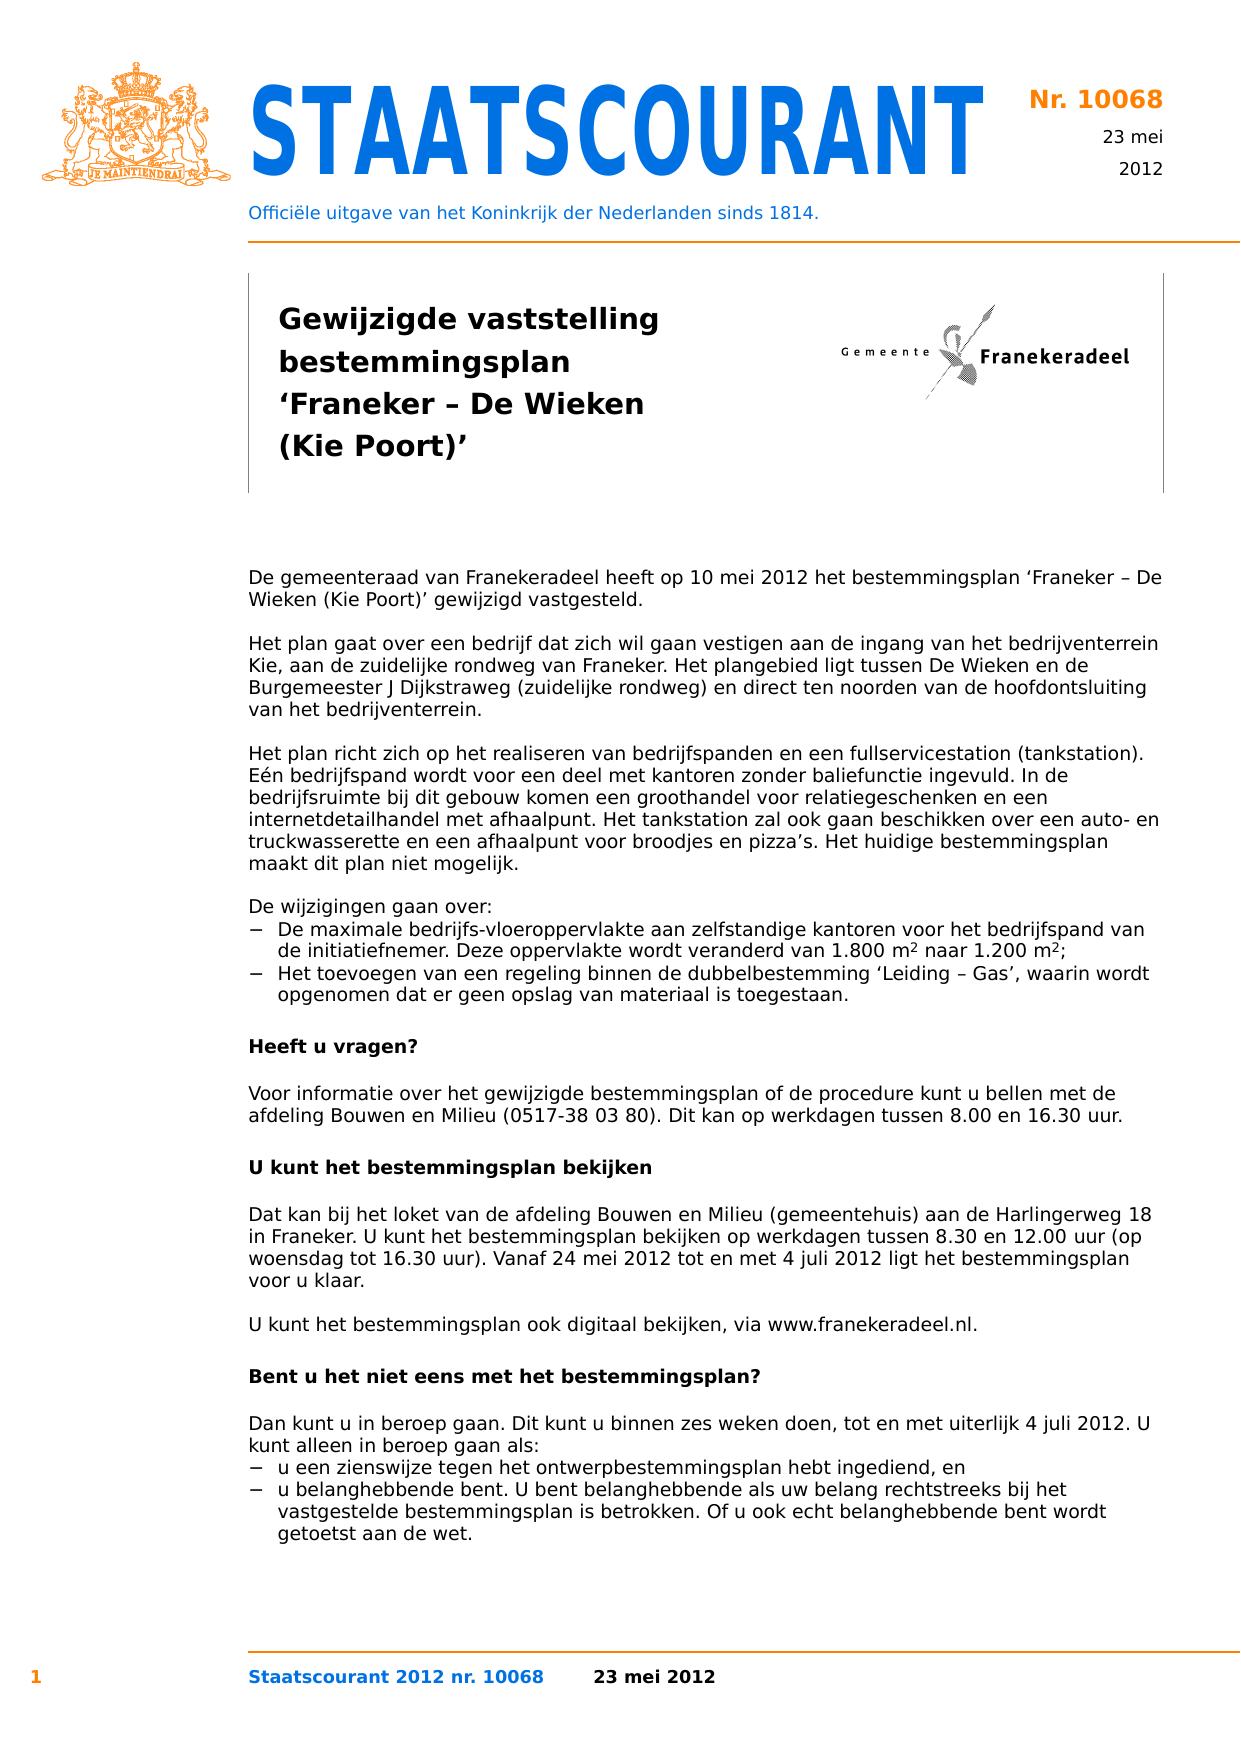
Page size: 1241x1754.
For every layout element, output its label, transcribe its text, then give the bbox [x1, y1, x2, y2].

text De gemeenteraad van Franekeradeel heeft op 10 mei 2012 het bestemmingsplan ‘Franeker – De Wieken (Kie Poort)’ gewijzigd vastgesteld. [248, 567, 1163, 611]
picture [41, 62, 231, 186]
table_header [25, 62, 248, 241]
table_cell 23 mei [998, 121, 1240, 153]
table_cell 2012 [998, 153, 1240, 203]
picture [838, 302, 1134, 403]
subtitle U kunt het bestemmingsplan bekijken [248, 1157, 1163, 1179]
subtitle Heeft u vragen? [248, 1036, 1163, 1058]
table_header Nr. 10068 [998, 62, 1240, 121]
text De wijzigingen gaan over: [248, 896, 1163, 918]
subtitle Bent u het niet eens met het bestemmingsplan? [248, 1366, 1163, 1388]
text Het plan richt zich op het realiseren van bedrijfspanden en een fullservicestation (tankstation). Eén bedrijfspand wordt voor een deel met kantoren zonder baliefunctie ingevuld. In de bedrijfsruimte bij dit gebouw komen een groothandel voor relatiegeschenken en een internetdetailhandel met afhaalpunt. Het tankstation zal ook gaan beschikken over een auto- en truckwasserette en een afhaalpunt voor broodjes en pizza’s. Het huidige bestemmingsplan maakt dit plan niet mogelijk. [248, 743, 1163, 874]
text U kunt het bestemmingsplan ook digitaal bekijken, via www.franekeradeel.nl. [248, 1314, 1163, 1336]
text − De maximale bedrijfs-vloeroppervlakte aan zelfstandige kantoren voor het bedrijfspand van de initiatiefnemer. Deze oppervlakte wordt veranderd van 1.800 m2 naar 1.200 m2; [248, 918, 1163, 962]
table_header STAATSCOURANT [248, 62, 998, 203]
text Dan kunt u in beroep gaan. Dit kunt u binnen zes weken doen, tot en met uiterlijk 4 juli 2012. U kunt alleen in beroep gaan als: [248, 1413, 1163, 1457]
text Dat kan bij het loket van de afdeling Bouwen en Milieu (gemeentehuis) aan de Harlingerweg 18 in Franeker. U kunt het bestemmingsplan bekijken op werkdagen tussen 8.30 en 12.00 uur (op woensdag tot 16.30 uur). Vanaf 24 mei 2012 tot en met 4 juli 2012 ligt het bestemmingsplan voor u klaar. [248, 1204, 1163, 1292]
table_cell Officiële uitgave van het Koninkrijk der Nederlanden sinds 1814. [248, 203, 1240, 241]
text − Het toevoegen van een regeling binnen de dubbelbestemming ‘Leiding – Gas’, waarin wordt opgenomen dat er geen opslag van materiaal is toegestaan. [248, 962, 1163, 1006]
subtitle Gewijzigde vaststelling bestemmingsplan ‘Franeker – De Wieken (Kie Poort)’ [249, 273, 1163, 493]
text − u een zienswijze tegen het ontwerpbestemmingsplan hebt ingediend, en [248, 1457, 1163, 1479]
text − u belanghebbende bent. U bent belanghebbende als uw belang rechtstreeks bij het vastgestelde bestemmingsplan is betrokken. Of u ook echt belanghebbende bent wordt getoetst aan de wet. [248, 1479, 1163, 1545]
text Het plan gaat over een bedrijf dat zich wil gaan vestigen aan de ingang van het bedrijventerrein Kie, aan de zuidelijke rondweg van Franeker. Het plangebied ligt tussen De Wieken en de Burgemeester J Dijkstraweg (zuidelijke rondweg) en direct ten noorden van de hoofdontsluiting van het bedrijventerrein. [248, 633, 1163, 721]
text Voor informatie over het gewijzigde bestemmingsplan of de procedure kunt u bellen met de afdeling Bouwen en Milieu (0517-38 03 80). Dit kan op werkdagen tussen 8.00 en 16.30 uur. [248, 1083, 1163, 1127]
